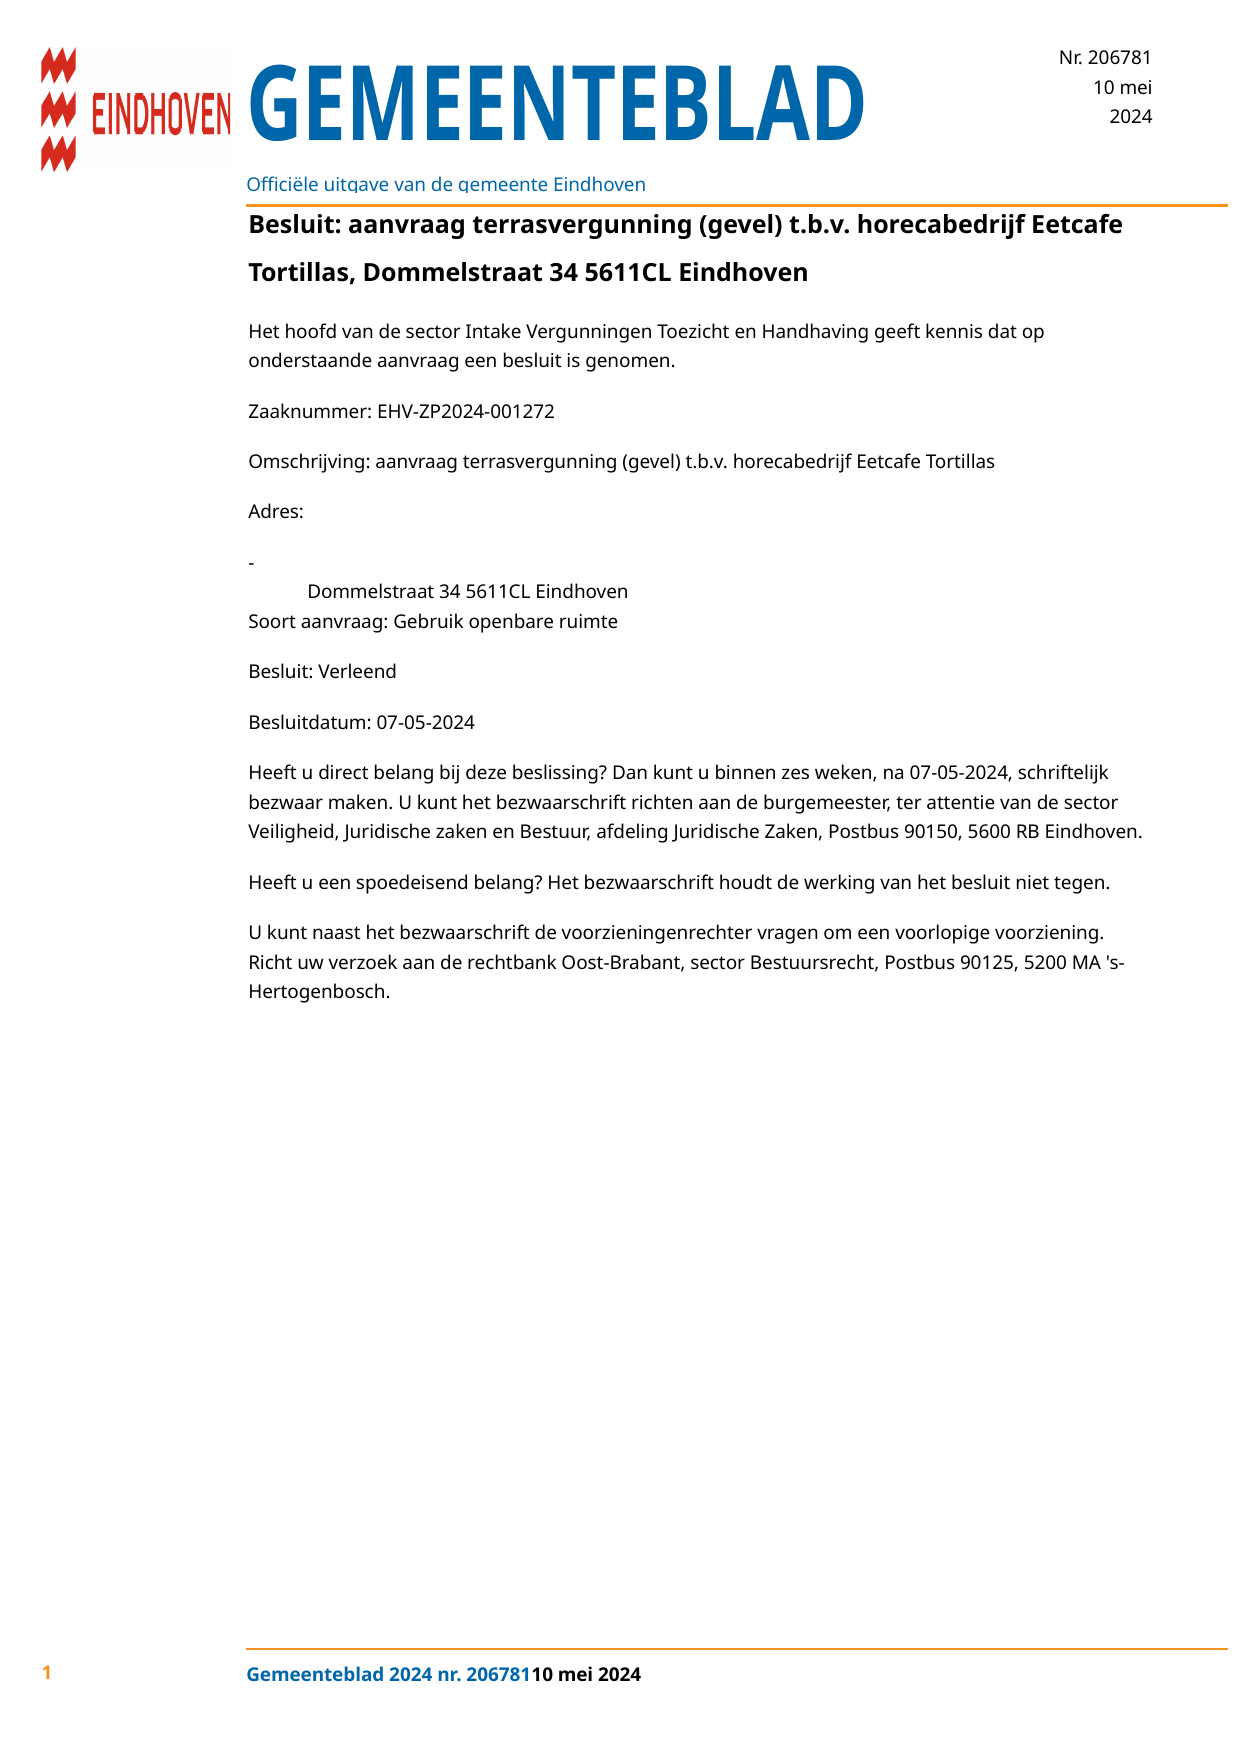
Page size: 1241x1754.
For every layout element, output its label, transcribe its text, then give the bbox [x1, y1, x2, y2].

list Dommelstraat 34 5611CL Eindhoven [248, 579, 1152, 604]
text Soort aanvraag: Gebruik openbare ruimte [248, 608, 1152, 634]
text Heeft u een spoedeisend belang? Het bezwaarschrift houdt de werking van het besluit niet tegen. [248, 869, 1152, 895]
text Besluit: aanvraag terrasvergunning (gevel) t.b.v. horecabedrijf Eetcafe Tortillas, Dommelstraat 34 5611CL Eindhoven [248, 207, 1152, 288]
text Omschrijving: aanvraag terrasvergunning (gevel) t.b.v. horecabedrijf Eetcafe Tortillas [248, 448, 1152, 474]
text Zaaknummer: EHV-ZP2024-001272 [248, 398, 1152, 424]
picture [41, 47, 231, 172]
text Besluitdatum: 07-05-2024 [248, 709, 1152, 735]
text Adres: [248, 499, 1152, 524]
text Heeft u direct belang bij deze beslissing? Dan kunt u binnen zes weken, na 07-05-2024, schriftelijk bezwaar maken. U kunt het bezwaarschrift richten aan de burgemeester, ter attentie van de sector Veiligheid, Juridische zaken en Bestuur, afdeling Juridische Zaken, Postbus 90150, 5600 RB Eindhoven. [248, 759, 1152, 844]
text U kunt naast het bezwaarschrift de voorzieningenrechter vragen om een voorlopige voorziening. Richt uw verzoek aan de rechtbank Oost-Brabant, sector Bestuursrecht, Postbus 90125, 5200 MA 's-Hertogenbosch. [248, 919, 1152, 1004]
text Het hoofd van de sector Intake Vergunningen Toezicht en Handhaving geeft kennis dat op onderstaande aanvraag een besluit is genomen. [248, 318, 1152, 373]
text Besluit: Verleend [248, 659, 1152, 684]
